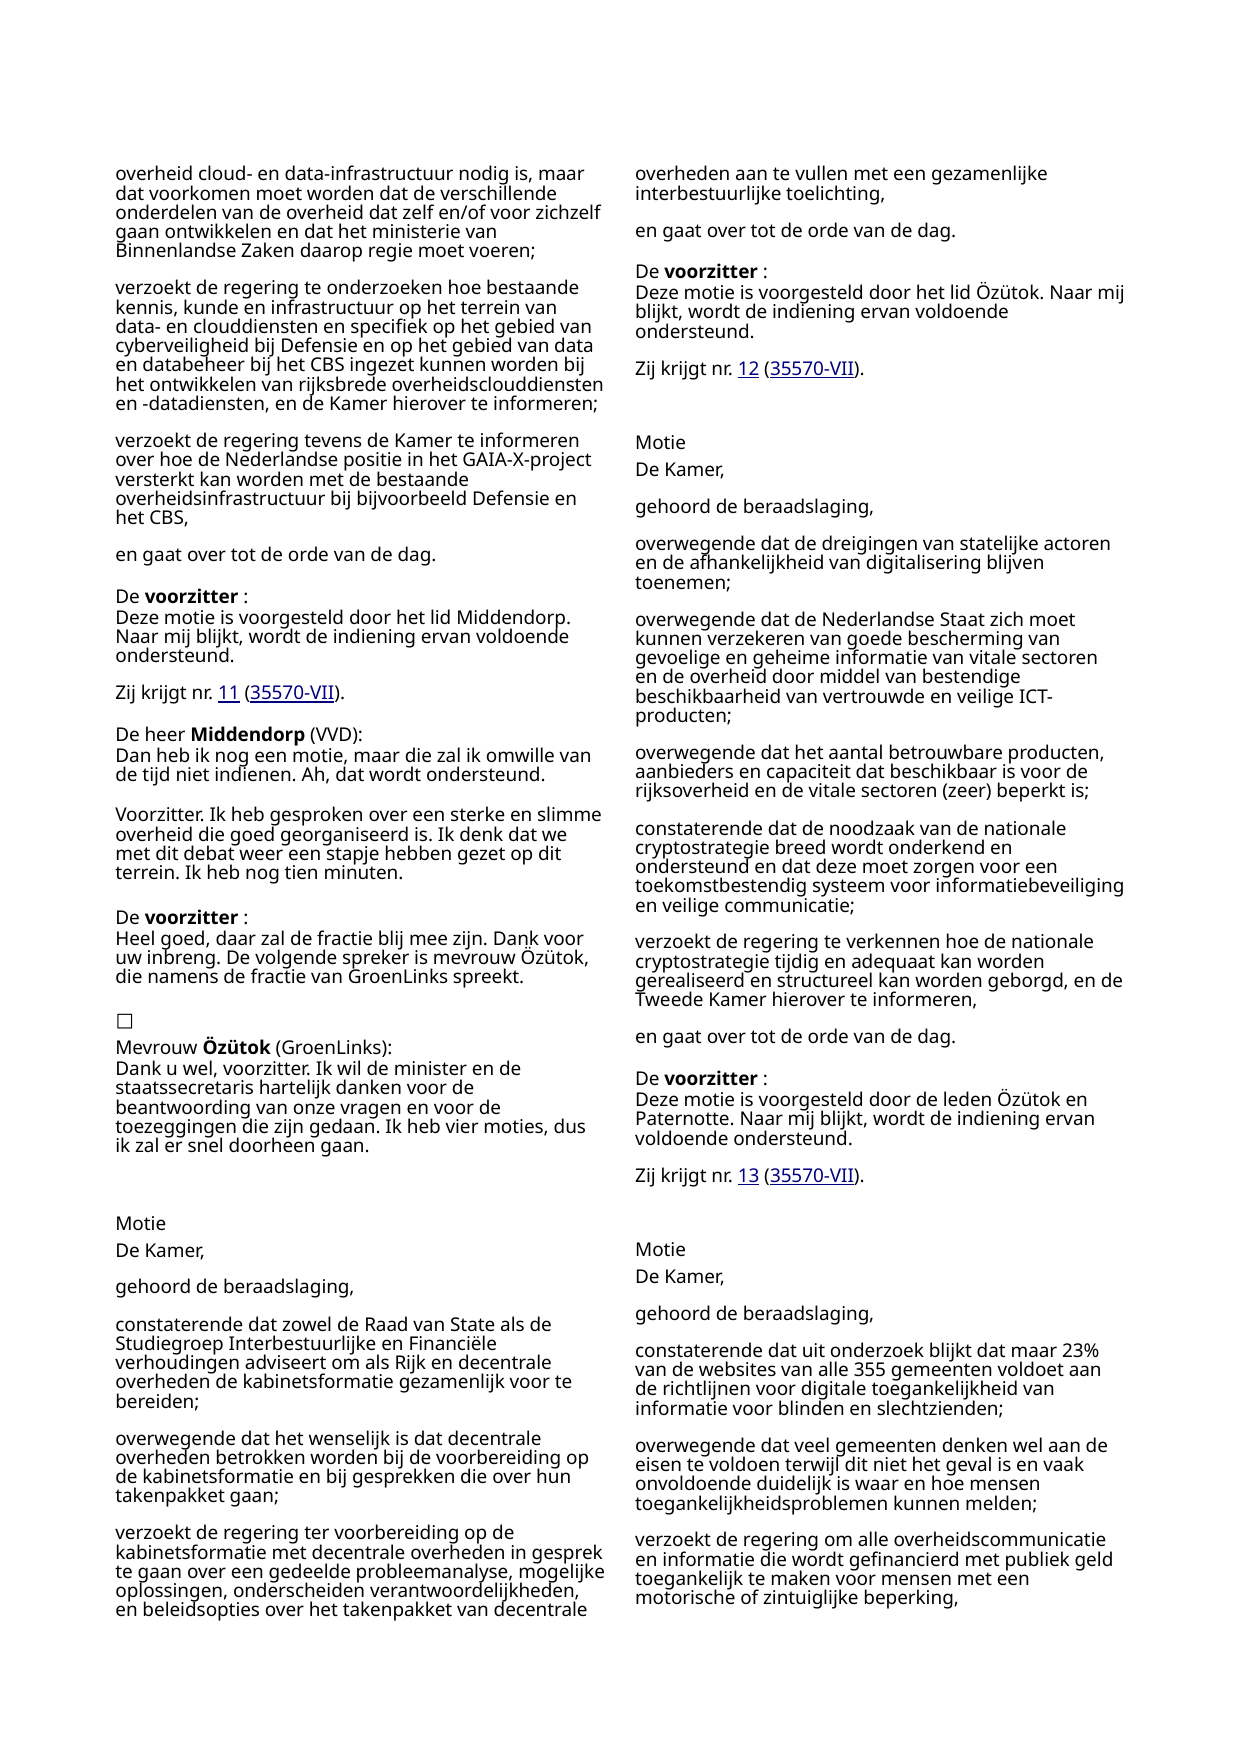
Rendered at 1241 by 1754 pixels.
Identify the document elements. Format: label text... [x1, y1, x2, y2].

text Dank u wel, voorzitter. Ik wil de minister en de staatssecretaris hartelijk danken voor de beantwoording van onze vragen en voor de toezeggingen die zijn gedaan. Ik heb vier moties, dus ik zal er snel doorheen gaan. [115, 1060, 605, 1156]
text overwegende dat de Nederlandse Staat zich moet kunnen verzekeren van goede bescherming van gevoelige en geheime informatie van vitale sectoren en de overheid door middel van bestendige beschikbaarheid van vertrouwde en veilige ICT-producten; [635, 611, 1125, 726]
text verzoekt de regering te verkennen hoe de nationale cryptostrategie tijdig en adequaat kan worden gerealiseerd en structureel kan worden geborgd, en de Tweede Kamer hierover te informeren, [635, 933, 1125, 1011]
text Deze motie is voorgesteld door de leden Özütok en Paternotte. Naar mij blijkt, wordt de indiening ervan voldoende ondersteund. [635, 1091, 1125, 1149]
text en gaat over tot de orde van de dag. [635, 1028, 1125, 1048]
text constaterende dat uit onderzoek blijkt dat maar 23% van de websites van alle 355 gemeenten voldoet aan de richtlijnen voor digitale toegankelijkheid van informatie voor blinden en slechtzienden; [635, 1342, 1125, 1419]
text Deze motie is voorgesteld door het lid Middendorp. Naar mij blijkt, wordt de indiening ervan voldoende ondersteund. [115, 609, 605, 667]
text De voorzitter : [115, 583, 605, 609]
text Zij krijgt nr. 12 (35570-VII). [635, 360, 1125, 379]
text Voorzitter. Ik heb gesproken over een sterke en slimme overheid die goed georganiseerd is. Ik denk dat we met dit debat weer een stapje hebben gezet op dit terrein. Ik heb nog tien minuten. [115, 806, 605, 883]
text overheid cloud- en data-infrastructuur nodig is, maar dat voorkomen moet worden dat de verschillende onderdelen van de overheid dat zelf en/of voor zichzelf gaan ontwikkelen en dat het ministerie van Binnenlandse Zaken daarop regie moet voeren; [115, 165, 605, 262]
text Motie [635, 429, 1125, 455]
text De voorzitter : [115, 904, 605, 930]
text overwegende dat het aantal betrouwbare producten, aanbieders en capaciteit dat beschikbaar is voor de rijksoverheid en de vitale sectoren (zeer) beperkt is; [635, 744, 1125, 802]
text De Kamer, [635, 461, 1125, 480]
text Deze motie is voorgesteld door het lid Özütok. Naar mij blijkt, wordt de indiening ervan voldoende ondersteund. [635, 284, 1125, 342]
text De Kamer, [635, 1268, 1125, 1287]
text gehoord de beraadslaging, [635, 498, 1125, 517]
text overwegende dat het wenselijk is dat decentrale overheden betrokken worden bij de voorbereiding op de kabinetsformatie en bij gesprekken die over hun takenpakket gaan; [115, 1429, 605, 1507]
text De Kamer, [115, 1242, 605, 1261]
text constaterende dat de noodzaak van de nationale cryptostrategie breed wordt onderkend en ondersteund en dat deze moet zorgen voor een toekomstbestendig systeem voor informatiebeveiliging en veilige communicatie; [635, 819, 1125, 916]
text Dan heb ik nog een motie, maar die zal ik omwille van de tijd niet indienen. Ah, dat wordt ondersteund. [115, 747, 605, 786]
text Zij krijgt nr. 11 (35570-VII). [115, 684, 605, 703]
text Mevrouw Özütok (GroenLinks): [115, 1034, 605, 1060]
text ⬜ [115, 1009, 605, 1034]
text verzoekt de regering te onderzoeken hoe bestaande kennis, kunde en infrastructuur op het terrein van data- en clouddiensten en specifiek op het gebied van cyberveiligheid bij Defensie en op het gebied van data en databeheer bij het CBS ingezet kunnen worden bij het ontwikkelen van rijksbrede overheidsclouddiensten en -datadiensten, en de Kamer hierover te informeren; [115, 279, 605, 414]
text overheden aan te vullen met een gezamenlijke interbestuurlijke toelichting, [635, 165, 1125, 204]
text Zij krijgt nr. 13 (35570-VII). [635, 1167, 1125, 1186]
text verzoekt de regering om alle overheidscommunicatie en informatie die wordt gefinancierd met publiek geld toegankelijk te maken voor mensen met een motorische of zintuiglijke beperking, [635, 1531, 1125, 1608]
text Heel goed, daar zal de fractie blij mee zijn. Dank voor uw inbreng. De volgende spreker is mevrouw Özütok, die namens de fractie van GroenLinks spreekt. [115, 930, 605, 988]
text verzoekt de regering ter voorbereiding op de kabinetsformatie met decentrale overheden in gesprek te gaan over een gedeelde probleemanalyse, mogelijke oplossingen, onderscheiden verantwoordelijkheden, en beleidsopties over het takenpakket van decentrale [115, 1524, 605, 1621]
text gehoord de beraadslaging, [115, 1278, 605, 1298]
text constaterende dat zowel de Raad van State als de Studiegroep Interbestuurlijke en Financiële verhoudingen adviseert om als Rijk en decentrale overheden de kabinetsformatie gezamenlijk voor te bereiden; [115, 1316, 605, 1412]
text verzoekt de regering tevens de Kamer te informeren over hoe de Nederlandse positie in het GAIA-X-project versterkt kan worden met de bestaande overheidsinfrastructuur bij bijvoorbeeld Defensie en het CBS, [115, 432, 605, 528]
text De voorzitter : [635, 258, 1125, 284]
text gehoord de beraadslaging, [635, 1305, 1125, 1324]
text Motie [635, 1236, 1125, 1262]
text overwegende dat veel gemeenten denken wel aan de eisen te voldoen terwijl dit niet het geval is en vaak onvoldoende duidelijk is waar en hoe mensen toegankelijkheidsproblemen kunnen melden; [635, 1437, 1125, 1514]
text Motie [115, 1210, 605, 1236]
text en gaat over tot de orde van de dag. [115, 546, 605, 565]
text De voorzitter : [635, 1065, 1125, 1091]
text De heer Middendorp (VVD): [115, 721, 605, 747]
text overwegende dat de dreigingen van statelijke actoren en de afhankelijkheid van digitalisering blijven toenemen; [635, 535, 1125, 593]
text en gaat over tot de orde van de dag. [635, 222, 1125, 241]
